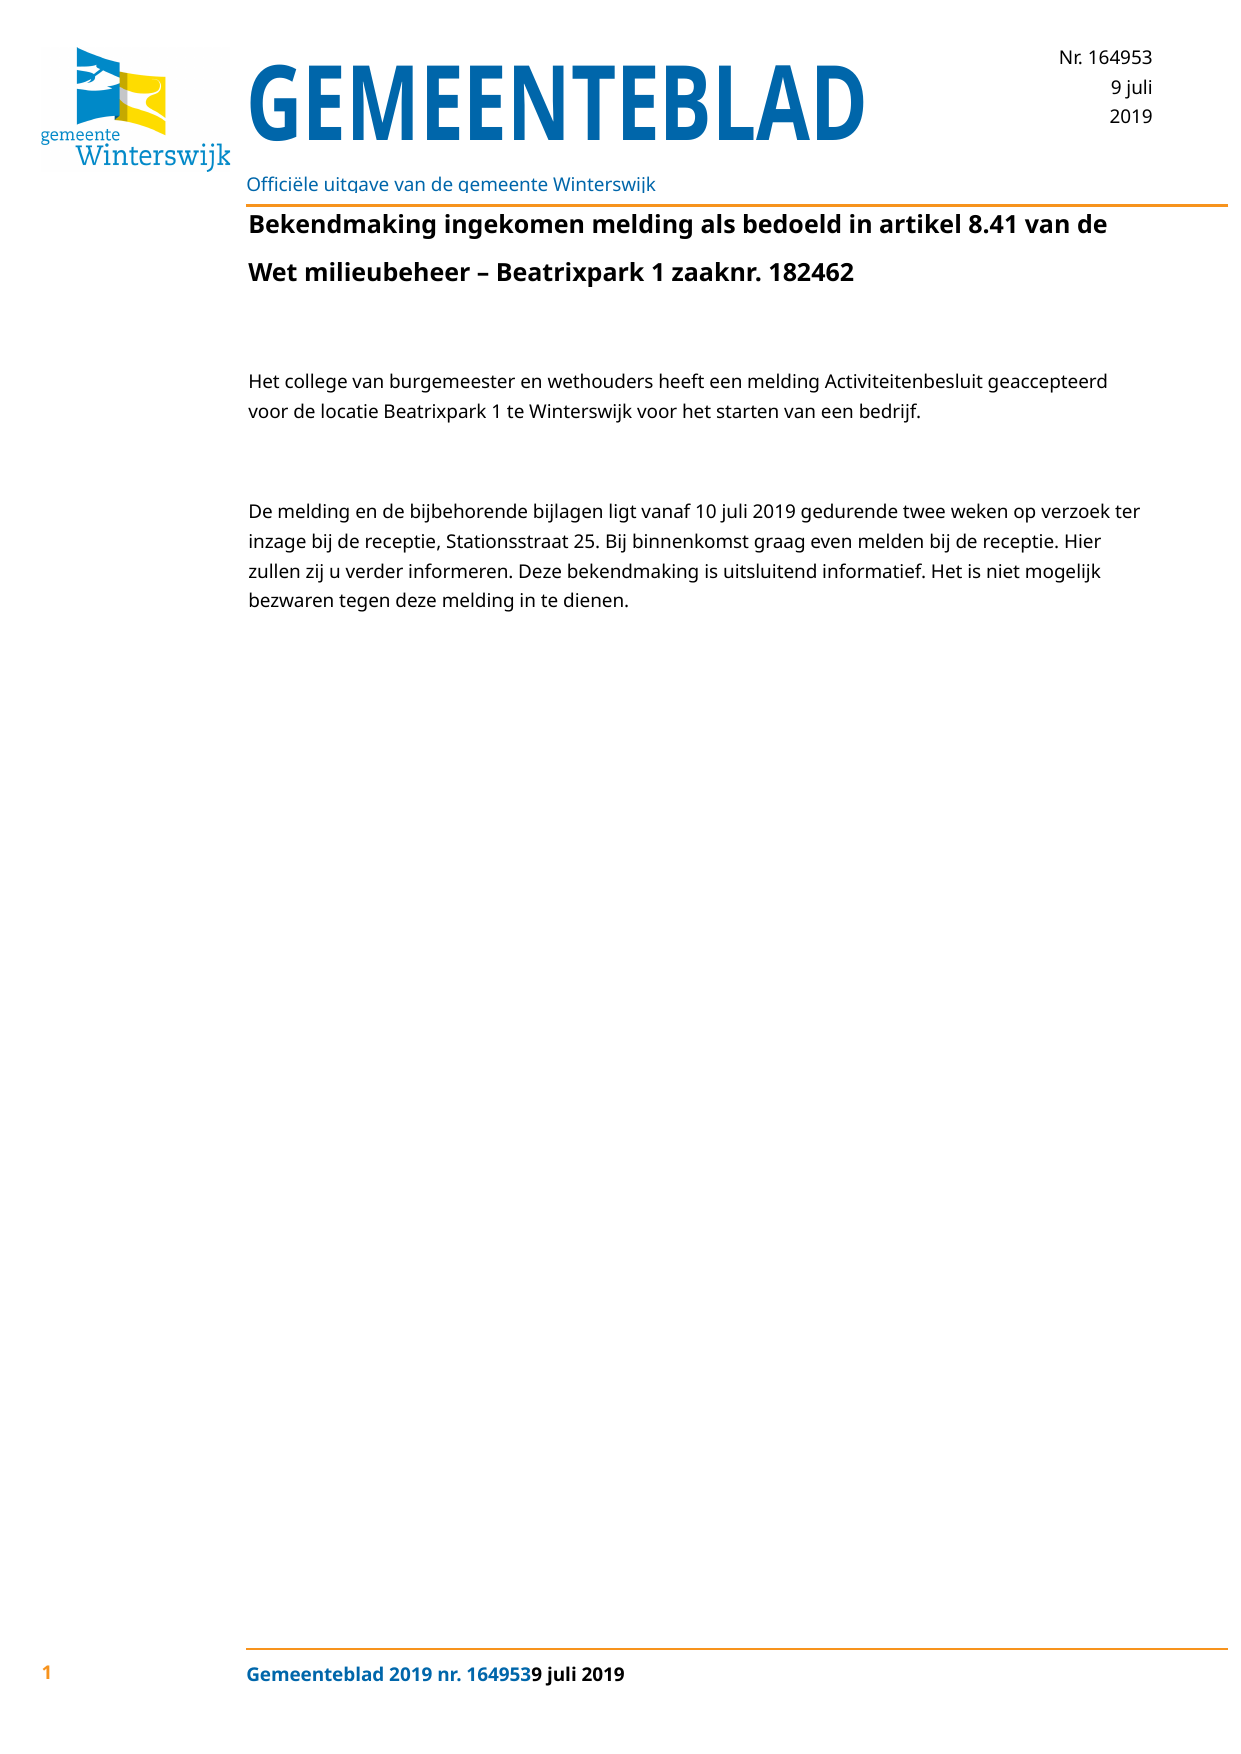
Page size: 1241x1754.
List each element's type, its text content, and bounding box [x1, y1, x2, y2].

picture [225, 153, 231, 162]
text De melding en de bijbehorende bijlagen ligt vanaf 10 juli 2019 gedurende twee weken op verzoek ter inzage bij de receptie, Stationsstraat 25. Bij binnenkomst graag even melden bij de receptie. Hier zullen zij u verder informeren. Deze bekendmaking is uitsluitend informatief. Het is niet mogelijk bezwaren tegen deze melding in te dienen. [248, 499, 1152, 613]
text Bekendmaking ingekomen melding als bedoeld in artikel 8.41 van de Wet milieubeheer – Beatrixpark 1 zaaknr. 182462 [248, 207, 1152, 288]
text Het college van burgemeester en wethouders heeft een melding Activiteitenbesluit geaccepteerd voor de locatie Beatrixpark 1 te Winterswijk voor het starten van een bedrijf. [248, 368, 1152, 424]
picture [41, 47, 231, 172]
